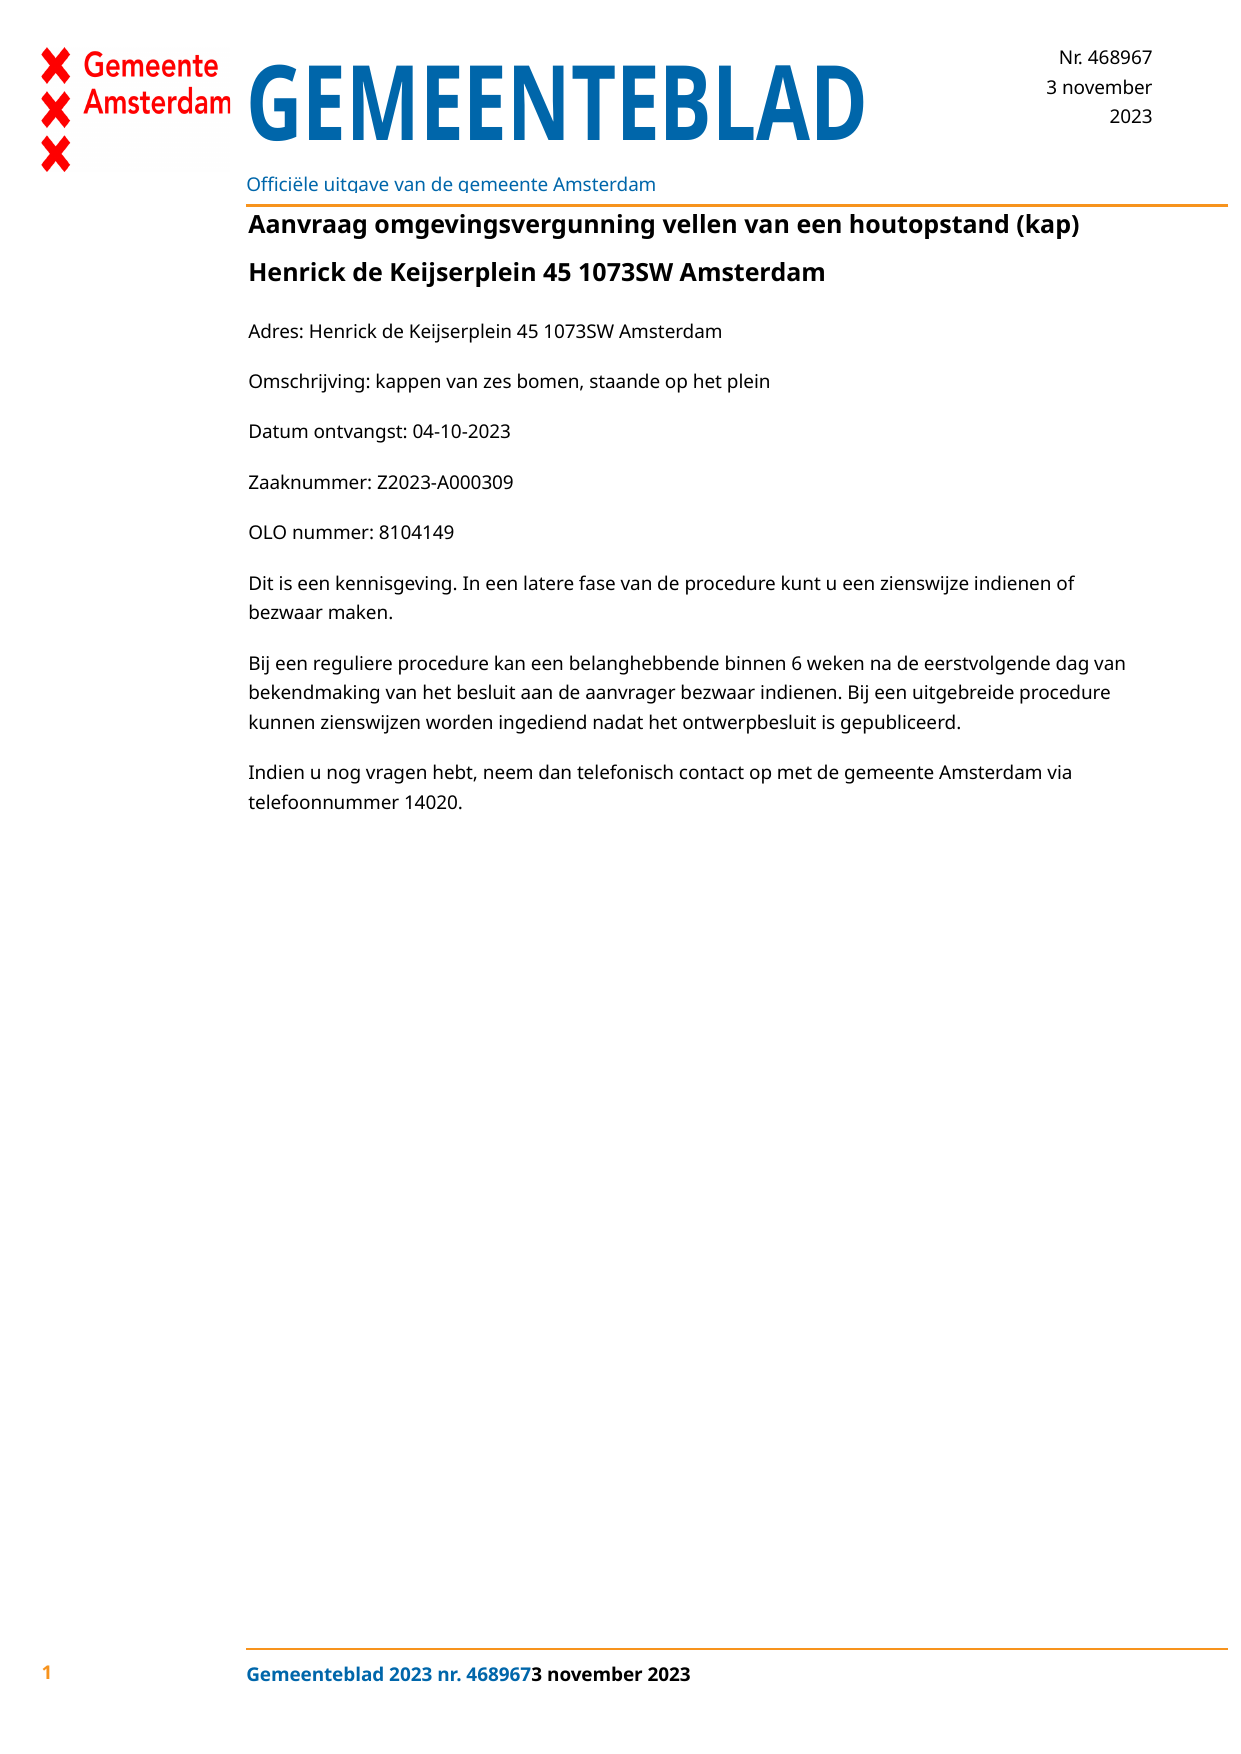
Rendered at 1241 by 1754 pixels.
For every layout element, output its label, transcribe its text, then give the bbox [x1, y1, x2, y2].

text Omschrijving: kappen van zes bomen, staande op het plein [248, 368, 1152, 394]
text Adres: Henrick de Keijserplein 45 1073SW Amsterdam [248, 318, 1152, 344]
text Zaaknummer: Z2023-A000309 [248, 469, 1152, 495]
text Dit is een kennisgeving. In een latere fase van de procedure kunt u een zienswijze indienen of bezwaar maken. [248, 570, 1152, 625]
text Indien u nog vragen hebt, neem dan telefonisch contact op met de gemeente Amsterdam via telefoonnummer 14020. [248, 759, 1152, 815]
text Datum ontvangst: 04-10-2023 [248, 419, 1152, 444]
text Bij een reguliere procedure kan een belanghebbende binnen 6 weken na de eerstvolgende dag van bekendmaking van het besluit aan de aanvrager bezwaar indienen. Bij een uitgebreide procedure kunnen zienswijzen worden ingediend nadat het ontwerpbesluit is gepubliceerd. [248, 650, 1152, 735]
text Aanvraag omgevingsvergunning vellen van een houtopstand (kap) Henrick de Keijserplein 45 1073SW Amsterdam [248, 207, 1152, 288]
text OLO nummer: 8104149 [248, 519, 1152, 545]
picture [41, 47, 231, 172]
